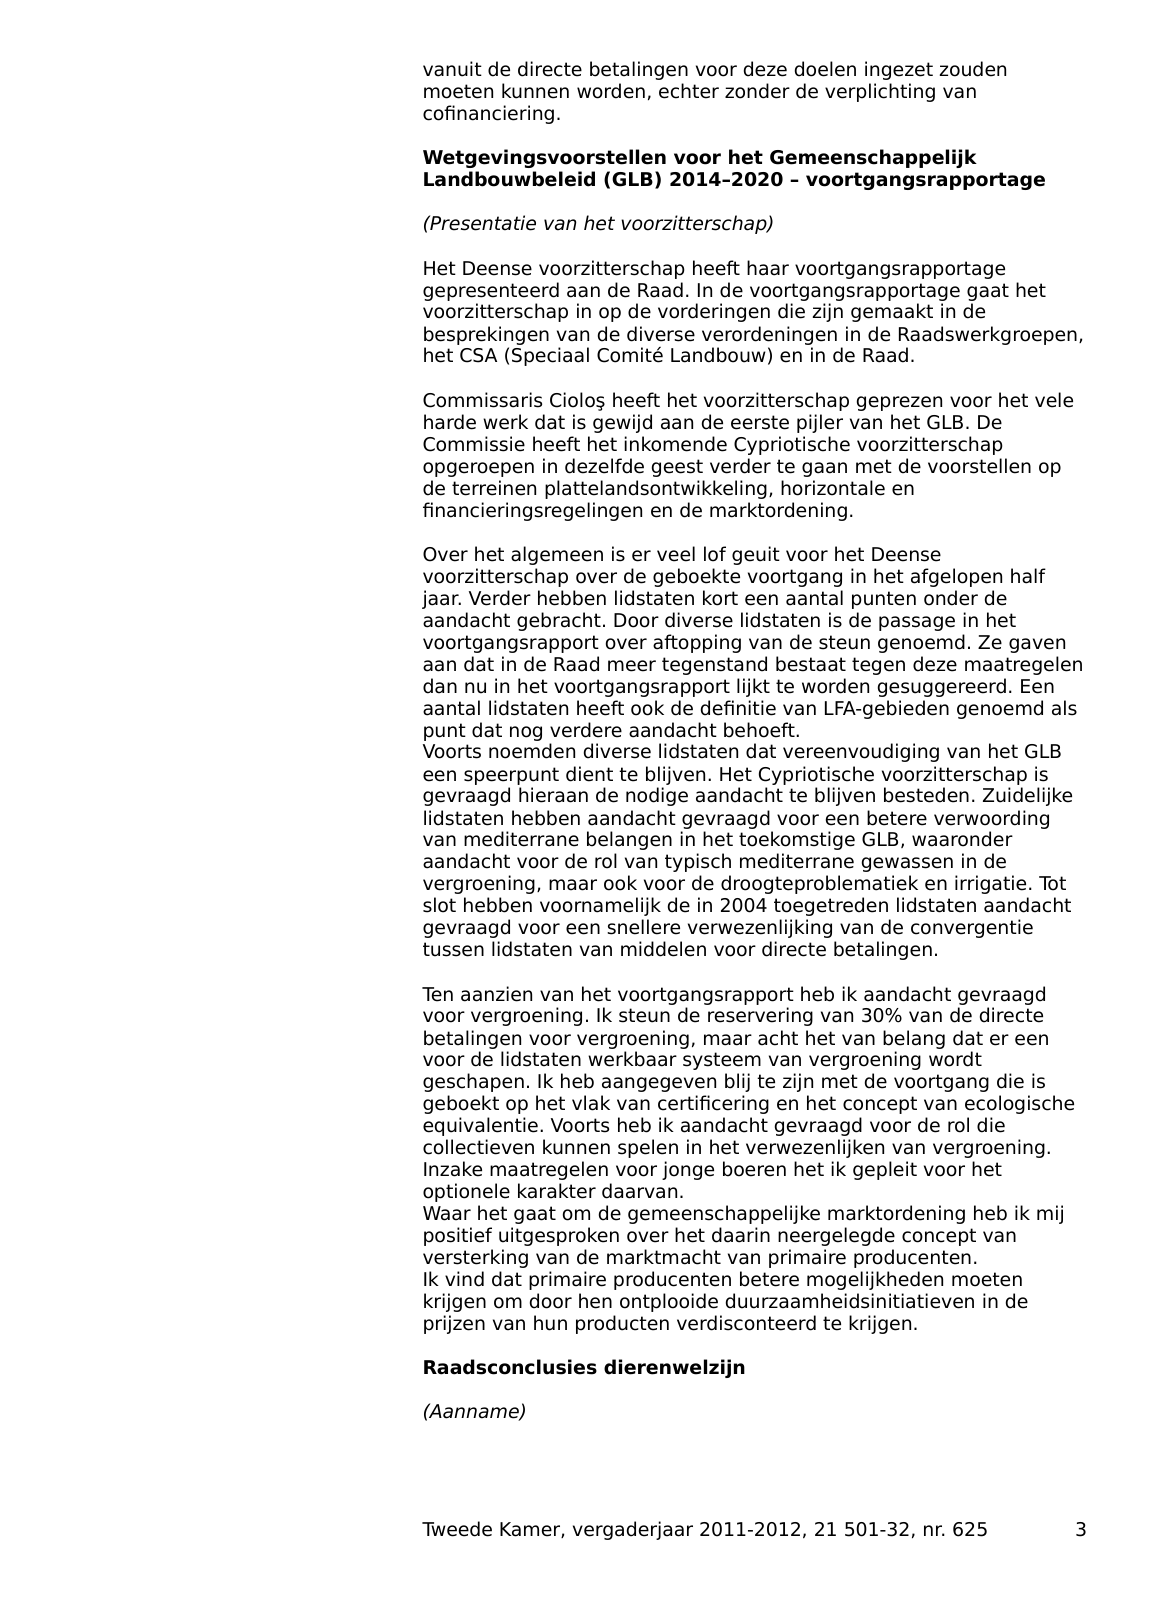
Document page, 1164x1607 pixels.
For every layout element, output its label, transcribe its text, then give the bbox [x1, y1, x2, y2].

text Ten aanzien van het voortgangsrapport heb ik aandacht gevraagd voor vergroening. Ik steun de reservering van 30% van de directe betalingen voor vergroening, maar acht het van belang dat er een voor de lidstaten werkbaar systeem van vergroening wordt geschapen. Ik heb aangegeven blij te zijn met de voortgang die is geboekt op het vlak van certificering en het concept van ecologische equivalentie. Voorts heb ik aandacht gevraagd voor de rol die collectieven kunnen spelen in het verwezenlijken van vergroening. Inzake maatregelen voor jonge boeren het ik gepleit voor het optionele karakter daarvan. [422, 983, 1087, 1203]
subtitle Raadsconclusies dierenwelzijn [422, 1357, 1087, 1379]
subtitle Wetgevingsvoorstellen voor het Gemeenschappelijk Landbouwbeleid (GLB) 2014–2020 – voortgangsrapportage [422, 147, 1087, 191]
text Commissaris Cioloş heeft het voorzitterschap geprezen voor het vele harde werk dat is gewijd aan de eerste pijler van het GLB. De Commissie heeft het inkomende Cypriotische voorzitterschap opgeroepen in dezelfde geest verder te gaan met de voorstellen op de terreinen plattelandsontwikkeling, horizontale en financieringsregelingen en de marktordening. [422, 389, 1087, 521]
text Het Deense voorzitterschap heeft haar voortgangsrapportage gepresenteerd aan de Raad. In de voortgangsrapportage gaat het voorzitterschap in op de vorderingen die zijn gemaakt in de besprekingen van de diverse verordeningen in de Raadswerkgroepen, het CSA (Speciaal Comité Landbouw) en in de Raad. [422, 257, 1087, 367]
text Voorts noemden diverse lidstaten dat vereenvoudiging van het GLB een speerpunt dient te blijven. Het Cypriotische voorzitterschap is gevraagd hieraan de nodige aandacht te blijven besteden. Zuidelijke lidstaten hebben aandacht gevraagd voor een betere verwoording van mediterrane belangen in het toekomstige GLB, waaronder aandacht voor de rol van typisch mediterrane gewassen in de vergroening, maar ook voor de droogteproblematiek en irrigatie. Tot slot hebben voornamelijk de in 2004 toegetreden lidstaten aandacht gevraagd voor een snellere verwezenlijking van de convergentie tussen lidstaten van middelen voor directe betalingen. [422, 741, 1087, 961]
text (Aanname) [422, 1401, 1087, 1423]
text vanuit de directe betalingen voor deze doelen ingezet zouden moeten kunnen worden, echter zonder de verplichting van cofinanciering. [422, 59, 1087, 125]
text Ik vind dat primaire producenten betere mogelijkheden moeten krijgen om door hen ontplooide duurzaamheidsinitiatieven in de prijzen van hun producten verdisconteerd te krijgen. [422, 1269, 1087, 1335]
text Over het algemeen is er veel lof geuit voor het Deense voorzitterschap over de geboekte voortgang in het afgelopen half jaar. Verder hebben lidstaten kort een aantal punten onder de aandacht gebracht. Door diverse lidstaten is de passage in het voortgangsrapport over aftopping van de steun genoemd. Ze gaven aan dat in de Raad meer tegenstand bestaat tegen deze maatregelen dan nu in het voortgangsrapport lijkt te worden gesuggereerd. Een aantal lidstaten heeft ook de definitie van LFA-gebieden genoemd als punt dat nog verdere aandacht behoeft. [422, 544, 1087, 741]
text (Presentatie van het voorzitterschap) [422, 213, 1087, 235]
text Waar het gaat om de gemeenschappelijke marktordening heb ik mij positief uitgesproken over het daarin neergelegde concept van versterking van de marktmacht van primaire producenten. [422, 1203, 1087, 1269]
